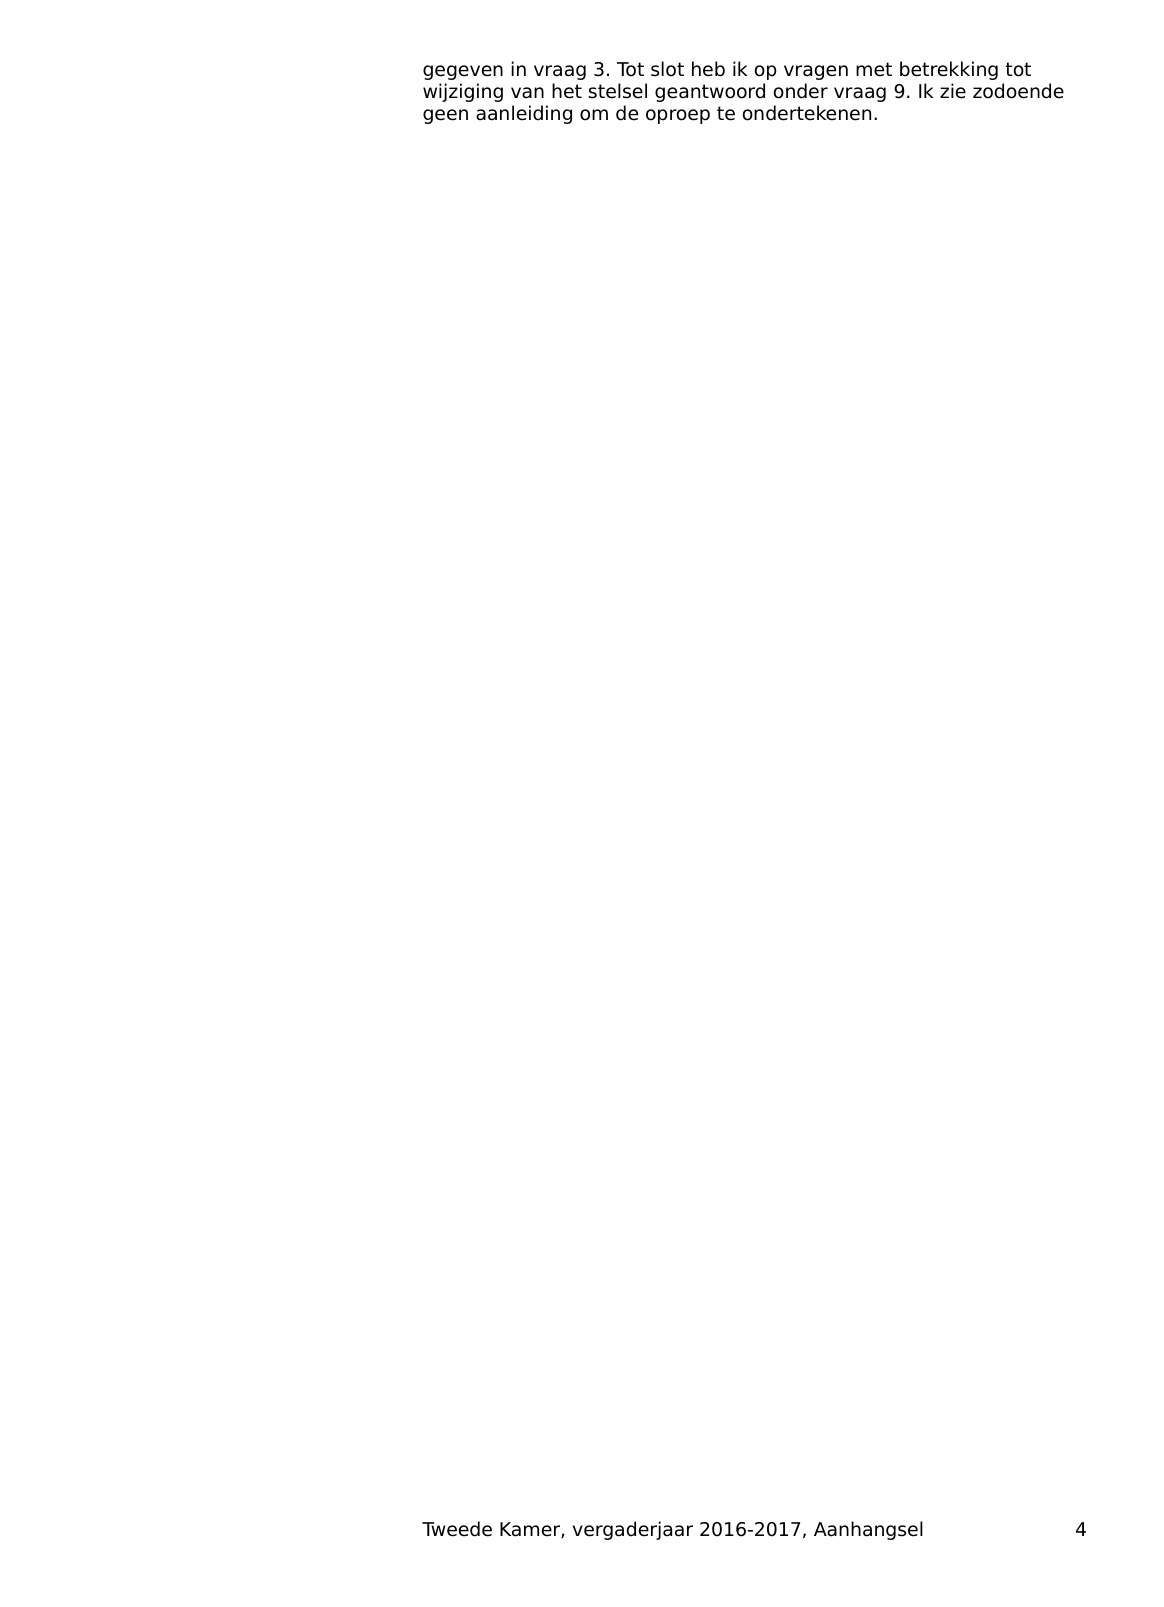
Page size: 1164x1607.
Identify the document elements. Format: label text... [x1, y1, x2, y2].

text gegeven in vraag 3. Tot slot heb ik op vragen met betrekking tot wijziging van het stelsel geantwoord onder vraag 9. Ik zie zodoende geen aanleiding om de oproep te ondertekenen. [422, 59, 1087, 125]
